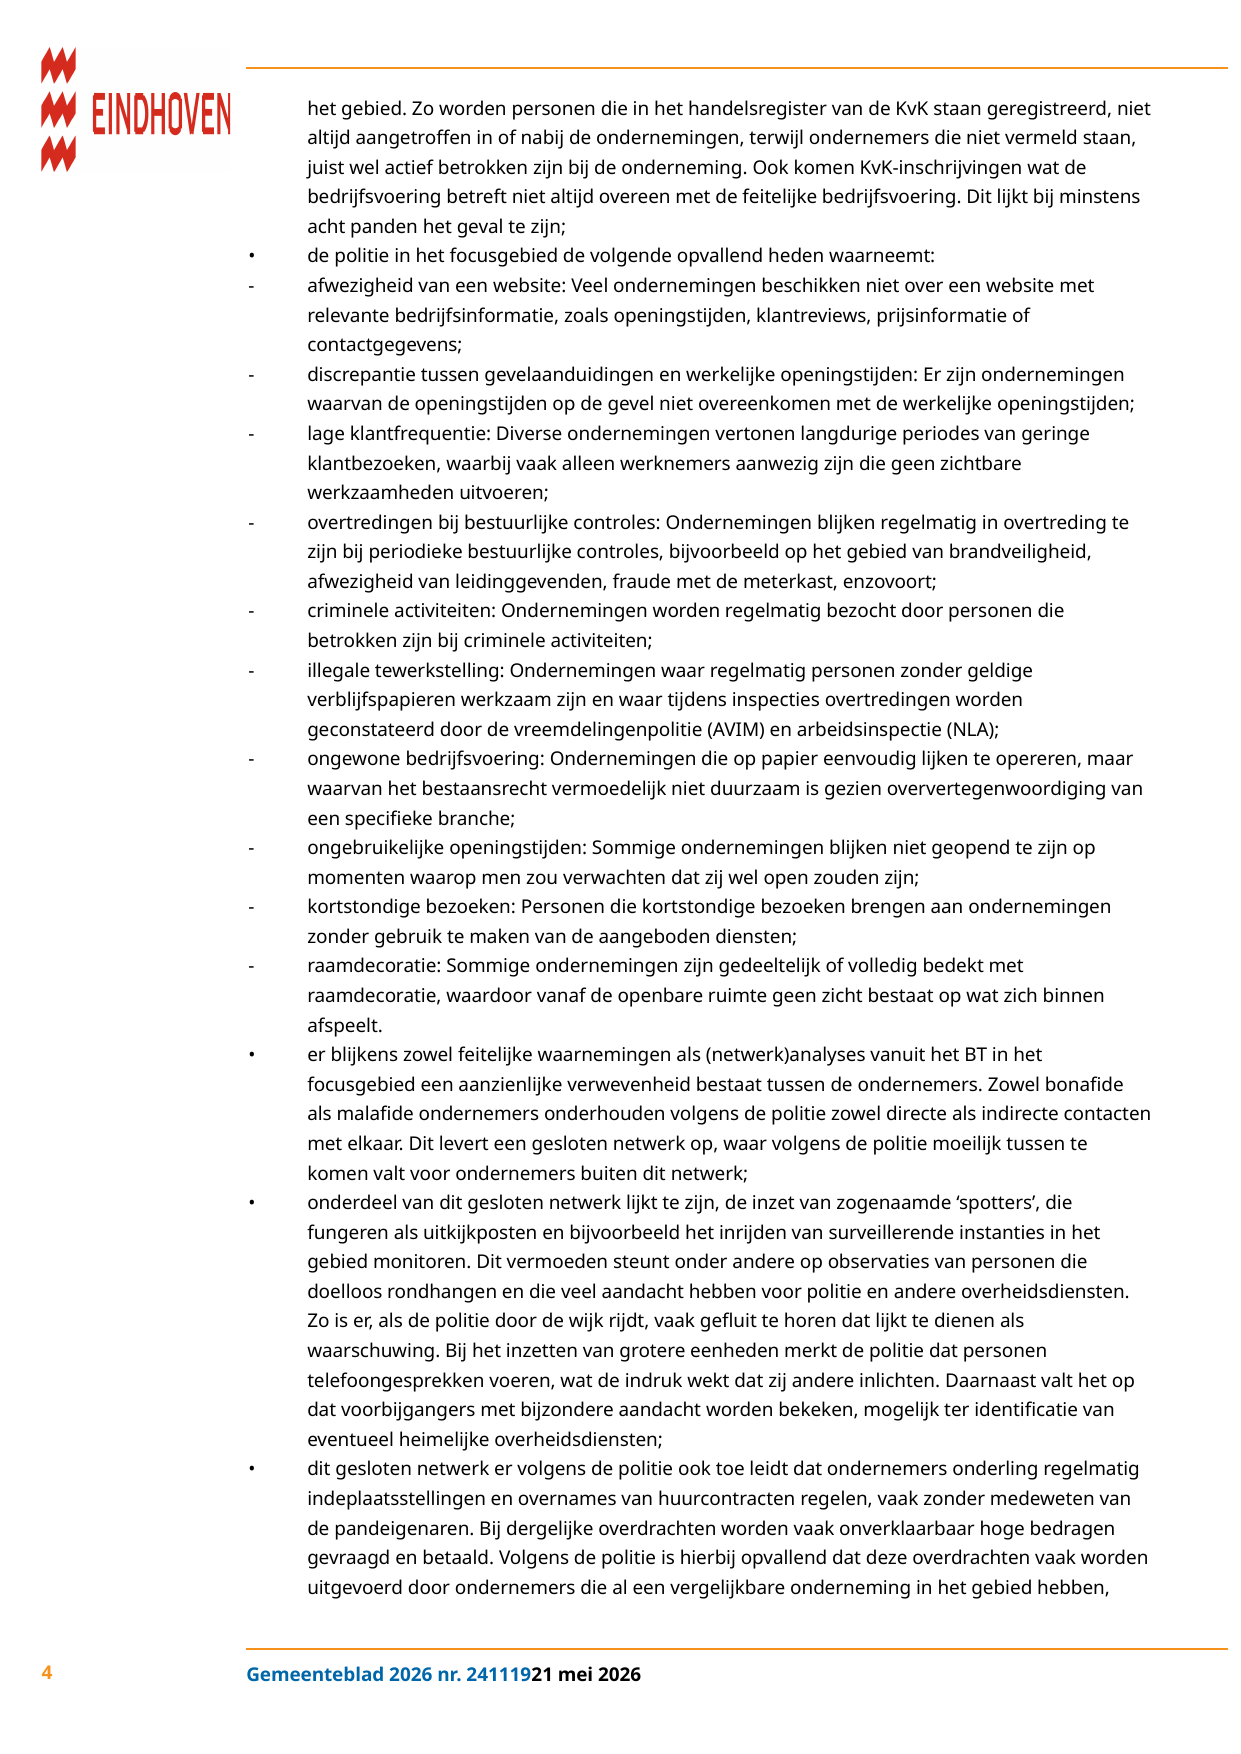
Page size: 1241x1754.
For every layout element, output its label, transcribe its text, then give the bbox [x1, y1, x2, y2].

list er blijkens zowel feitelijke waarnemingen als (netwerk)analyses vanuit het BT in het focusgebied een aanzienlijke verwevenheid bestaat tussen de ondernemers. Zowel bonafide als malafide ondernemers onderhouden volgens de politie zowel directe als indirecte contacten met elkaar. Dit levert een gesloten netwerk op, waar volgens de politie moeilijk tussen te komen valt voor ondernemers buiten dit netwerk; [248, 1041, 1152, 1186]
list discrepantie tussen gevelaanduidingen en werkelijke openingstijden: Er zijn ondernemingen waarvan de openingstijden op de gevel niet overeenkomen met de werkelijke openingstijden; [248, 361, 1152, 416]
list ongewone bedrijfsvoering: Ondernemingen die op papier eenvoudig lijken te opereren, maar waarvan het bestaansrecht vermoedelijk niet duurzaam is gezien oververtegenwoordiging van een specifieke branche; [248, 746, 1152, 831]
list het gebied. Zo worden personen die in het handelsregister van de KvK staan geregistreerd, niet altijd aangetroffen in of nabij de ondernemingen, terwijl ondernemers die niet vermeld staan, juist wel actief betrokken zijn bij de onderneming. Ook komen KvK-inschrijvingen wat de bedrijfsvoering betreft niet altijd overeen met de feitelijke bedrijfsvoering. Dit lijkt bij minstens acht panden het geval te zijn; [248, 95, 1152, 239]
list overtredingen bij bestuurlijke controles: Ondernemingen blijken regelmatig in overtreding te zijn bij periodieke bestuurlijke controles, bijvoorbeeld op het gebied van brandveiligheid, afwezigheid van leidinggevenden, fraude met de meterkast, enzovoort; [248, 509, 1152, 594]
picture [41, 47, 231, 172]
list afwezigheid van een website: Veel ondernemingen beschikken niet over een website met relevante bedrijfsinformatie, zoals openingstijden, klantreviews, prijsinformatie of contactgegevens; [248, 272, 1152, 357]
list lage klantfrequentie: Diverse ondernemingen vertonen langdurige periodes van geringe klantbezoeken, waarbij vaak alleen werknemers aanwezig zijn die geen zichtbare werkzaamheden uitvoeren; [248, 420, 1152, 505]
list de politie in het focusgebied de volgende opvallend heden waarneemt: [248, 243, 1152, 268]
list criminele activiteiten: Ondernemingen worden regelmatig bezocht door personen die betrokken zijn bij criminele activiteiten; [248, 598, 1152, 653]
list illegale tewerkstelling: Ondernemingen waar regelmatig personen zonder geldige verblijfspapieren werkzaam zijn en waar tijdens inspecties overtredingen worden geconstateerd door de vreemdelingenpolitie (AVIM) en arbeidsinspectie (NLA); [248, 657, 1152, 742]
list ongebruikelijke openingstijden: Sommige ondernemingen blijken niet geopend te zijn op momenten waarop men zou verwachten dat zij wel open zouden zijn; [248, 834, 1152, 890]
list raamdecoratie: Sommige ondernemingen zijn gedeeltelijk of volledig bedekt met raamdecoratie, waardoor vanaf de openbare ruimte geen zicht bestaat op wat zich binnen afspeelt. [248, 953, 1152, 1038]
list onderdeel van dit gesloten netwerk lijkt te zijn, de inzet van zogenaamde ‘spotters’, die fungeren als uitkijkposten en bijvoorbeeld het inrijden van surveillerende instanties in het gebied monitoren. Dit vermoeden steunt onder andere op observaties van personen die doelloos rondhangen en die veel aandacht hebben voor politie en andere overheidsdiensten. Zo is er, als de politie door de wijk rijdt, vaak gefluit te horen dat lijkt te dienen als waarschuwing. Bij het inzetten van grotere eenheden merkt de politie dat personen telefoongesprekken voeren, wat de indruk wekt dat zij andere inlichten. Daarnaast valt het op dat voorbijgangers met bijzondere aandacht worden bekeken, mogelijk ter identificatie van eventueel heimelijke overheidsdiensten; [248, 1189, 1152, 1452]
list kortstondige bezoeken: Personen die kortstondige bezoeken brengen aan ondernemingen zonder gebruik te maken van de aangeboden diensten; [248, 893, 1152, 949]
list dit gesloten netwerk er volgens de politie ook toe leidt dat ondernemers onderling regelmatig indeplaatsstellingen en overnames van huurcontracten regelen, vaak zonder medeweten van de pandeigenaren. Bij dergelijke overdrachten worden vaak onverklaarbaar hoge bedragen gevraagd en betaald. Volgens de politie is hierbij opvallend dat deze overdrachten vaak worden uitgevoerd door ondernemers die al een vergelijkbare onderneming in het gebied hebben, [248, 1456, 1152, 1600]
